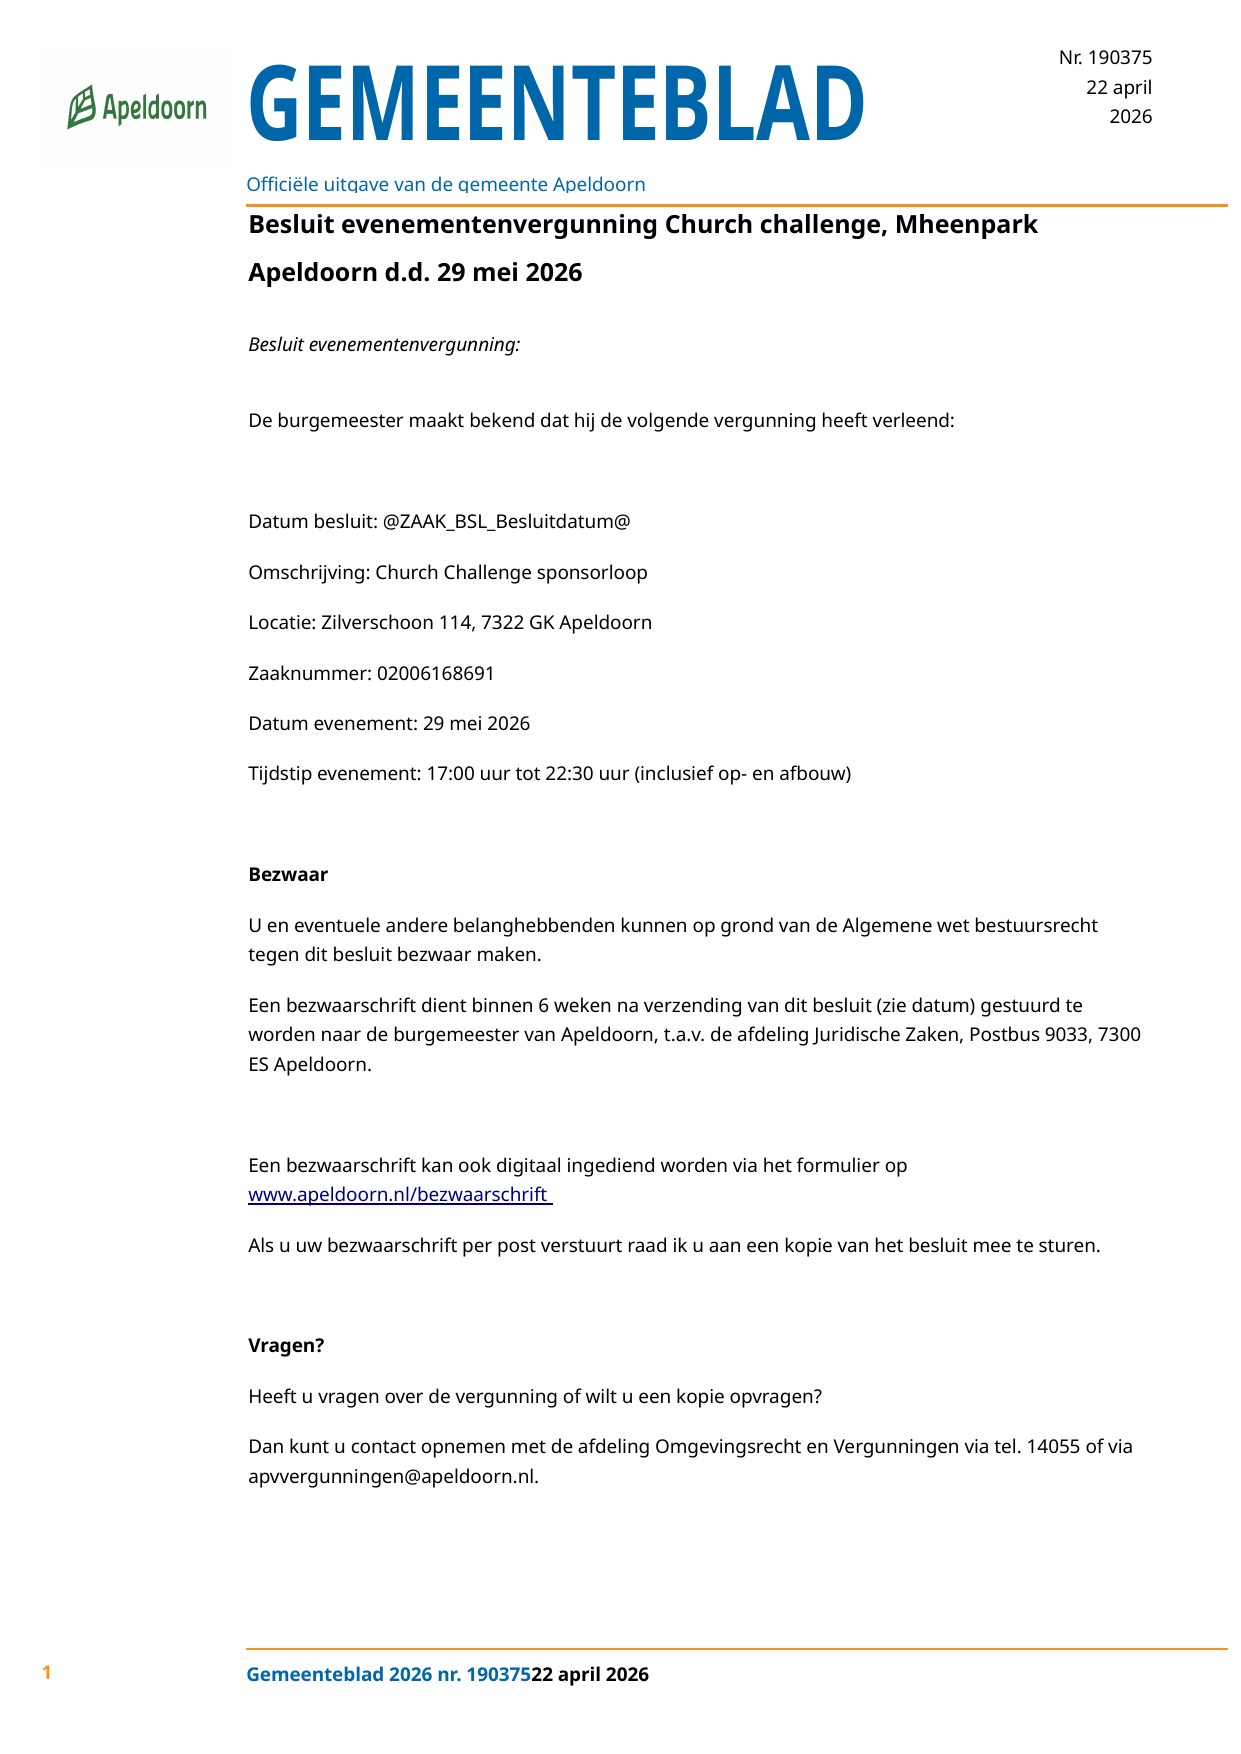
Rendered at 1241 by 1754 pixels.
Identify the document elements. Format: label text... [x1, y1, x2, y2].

text Datum besluit: @ZAAK_BSL_Besluitdatum@ [248, 508, 1152, 534]
text Datum evenement: 29 mei 2026 [248, 710, 1152, 736]
text Heeft u vragen over de vergunning of wilt u een kopie opvragen? [248, 1383, 1152, 1409]
text Zaaknummer: 02006168691 [248, 660, 1152, 685]
text Dan kunt u contact opnemen met de afdeling Omgevingsrecht en Vergunningen via tel. 14055 of via apvvergunningen@apeldoorn.nl. [248, 1433, 1152, 1489]
text Een bezwaarschrift dient binnen 6 weken na verzending van dit besluit (zie datum) gestuurd te worden naar de burgemeester van Apeldoorn, t.a.v. de afdeling Juridische Zaken, Postbus 9033, 7300 ES Apeldoorn. [248, 992, 1152, 1077]
text Besluit evenementenvergunning: [248, 331, 1152, 357]
text Besluit evenementenvergunning Church challenge, Mheenpark Apeldoorn d.d. 29 mei 2026 [248, 207, 1152, 288]
text Omschrijving: Church Challenge sponsorloop [248, 559, 1152, 584]
text Locatie: Zilverschoon 114, 7322 GK Apeldoorn [248, 609, 1152, 635]
text Een bezwaarschrift kan ook digitaal ingediend worden via het formulier op www.apeldoorn.nl/bezwaarschrift [248, 1152, 1152, 1207]
text Bezwaar [248, 861, 1152, 887]
text Tijdstip evenement: 17:00 uur tot 22:30 uur (inclusief op- en afbouw) [248, 761, 1152, 786]
text Als u uw bezwaarschrift per post verstuurt raad ik u aan een kopie van het besluit mee te sturen. [248, 1232, 1152, 1257]
text Vragen? [248, 1333, 1152, 1358]
text U en eventuele andere belanghebbenden kunnen op grond van de Algemene wet bestuursrecht tegen dit besluit bezwaar maken. [248, 912, 1152, 967]
text De burgemeester maakt bekend dat hij de volgende vergunning heeft verleend: [248, 408, 1152, 433]
picture [41, 47, 231, 172]
